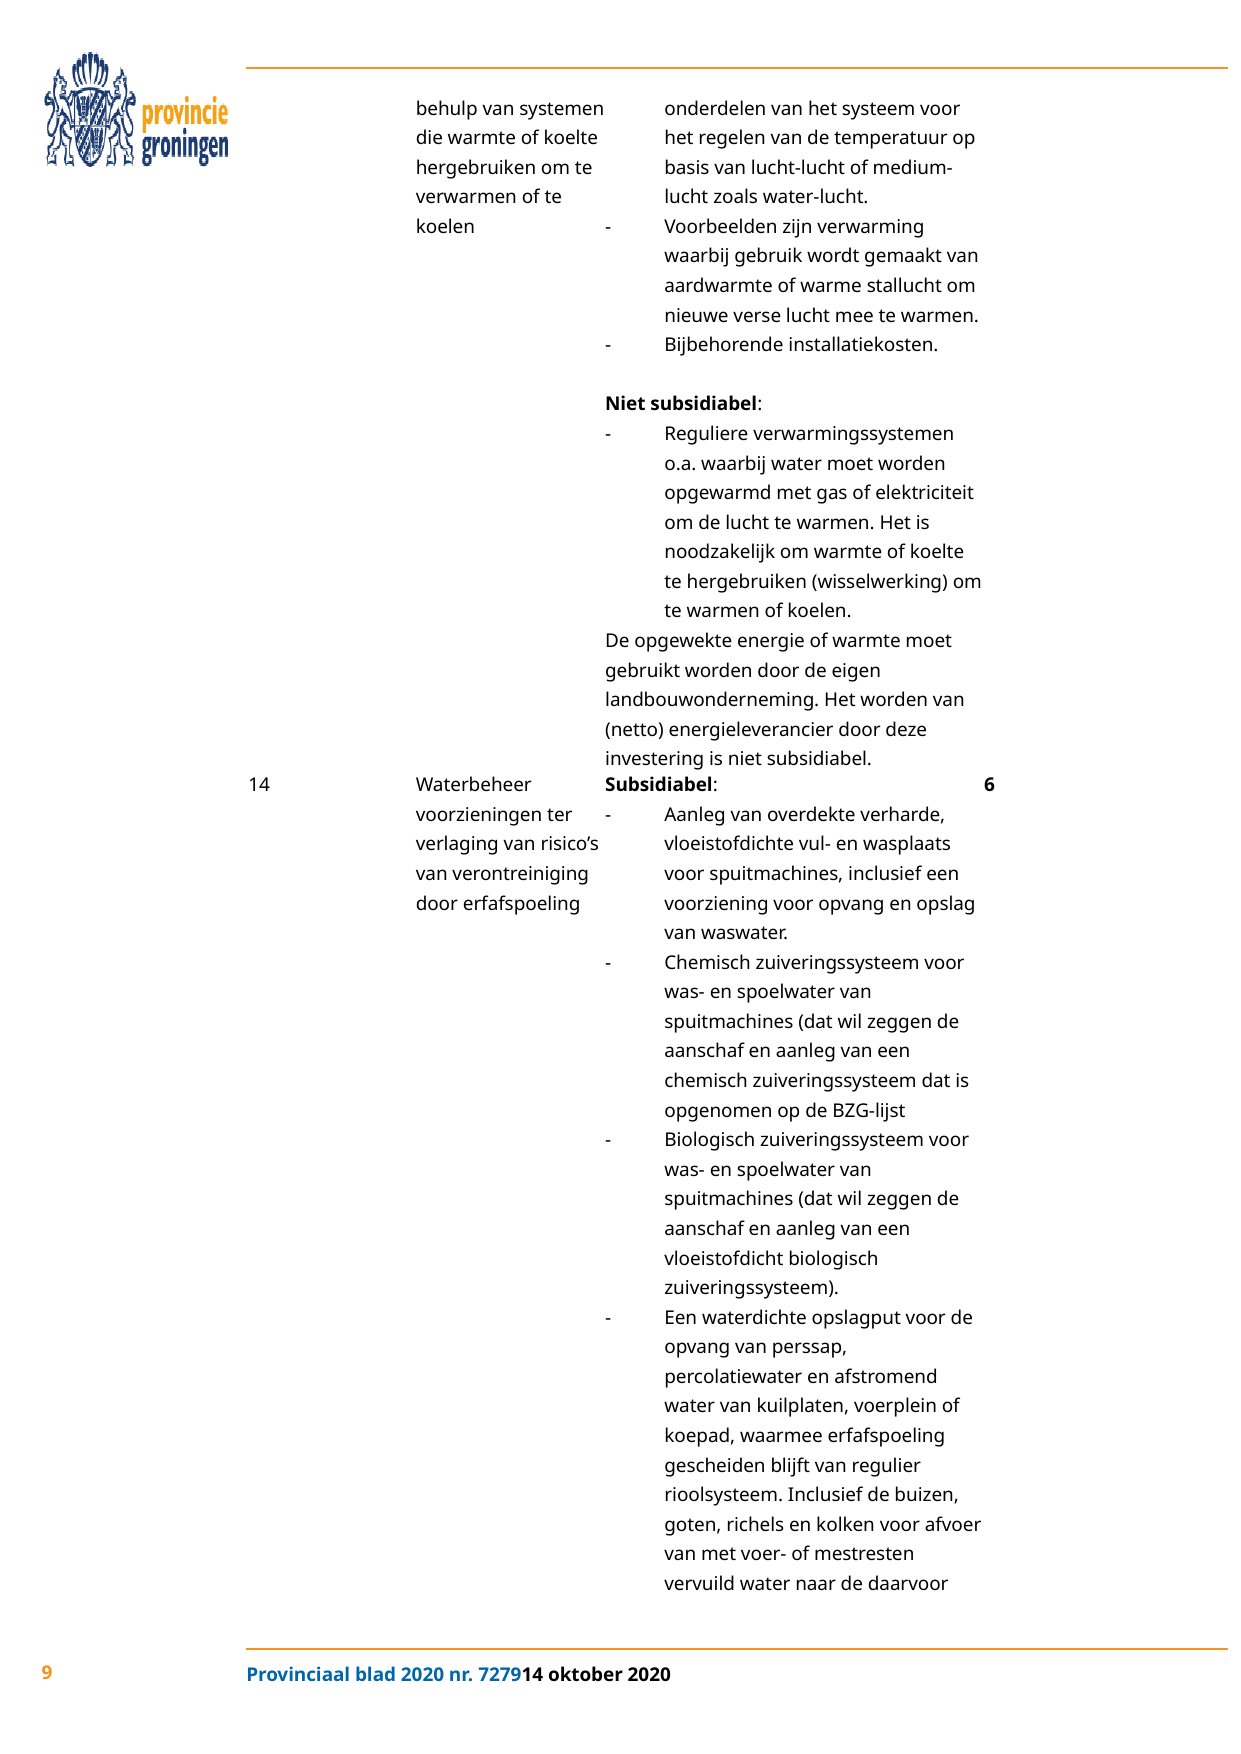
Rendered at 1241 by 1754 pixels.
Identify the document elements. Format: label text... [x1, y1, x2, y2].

table_cell Subsidiabel: Aanleg van overdekte verharde, vloeistofdichte vul- en wasplaats voor spuitmachines, inclusief een voorziening voor opvang en opslag van waswater. Chemisch zuiveringssysteem voor was- en spoelwater van spuitmachines (dat wil zeggen de aanschaf en aanleg van een chemisch zuiveringssysteem dat is opgenomen op de BZG-lijst Biologisch zuiveringssysteem voor was- en spoelwater van spuitmachines (dat wil zeggen de aanschaf en aanleg van een vloeistofdicht biologisch zuiveringssysteem). Een waterdichte opslagput voor de opvang van perssap, percolatiewater en afstromend water van kuilplaten, voerplein of koepad, waarmee erfafspoeling gescheiden blijft van regulier rioolsysteem. Inclusief de buizen, goten, richels en kolken voor afvoer van met voer- of mestresten vervuild water naar de daarvoor [605, 771, 984, 1596]
table_cell behulp van systemen die warmte of koelte hergebruiken om te verwarmen of te koelen [416, 95, 605, 771]
table_cell Waterbeheer voorzieningen ter verlaging van risico’s van verontreiniging door erfafspoeling [416, 771, 605, 1596]
table_cell [984, 95, 1152, 771]
table_cell 6 [984, 771, 1152, 1596]
picture [41, 47, 231, 172]
table_cell [248, 95, 416, 771]
table_cell onderdelen van het systeem voor het regelen van de temperatuur op basis van lucht-lucht of medium-lucht zoals water-lucht. Voorbeelden zijn verwarming waarbij gebruik wordt gemaakt van aardwarmte of warme stallucht om nieuwe verse lucht mee te warmen. Bijbehorende installatiekosten. Niet subsidiabel: Reguliere verwarmingssystemen o.a. waarbij water moet worden opgewarmd met gas of elektriciteit om de lucht te warmen. Het is noodzakelijk om warmte of koelte te hergebruiken (wisselwerking) om te warmen of koelen. De opgewekte energie of warmte moet gebruikt worden door de eigen landbouwonderneming. Het worden van (netto) energieleverancier door deze investering is niet subsidiabel. [605, 95, 984, 771]
table_cell 14 [248, 771, 416, 1596]
